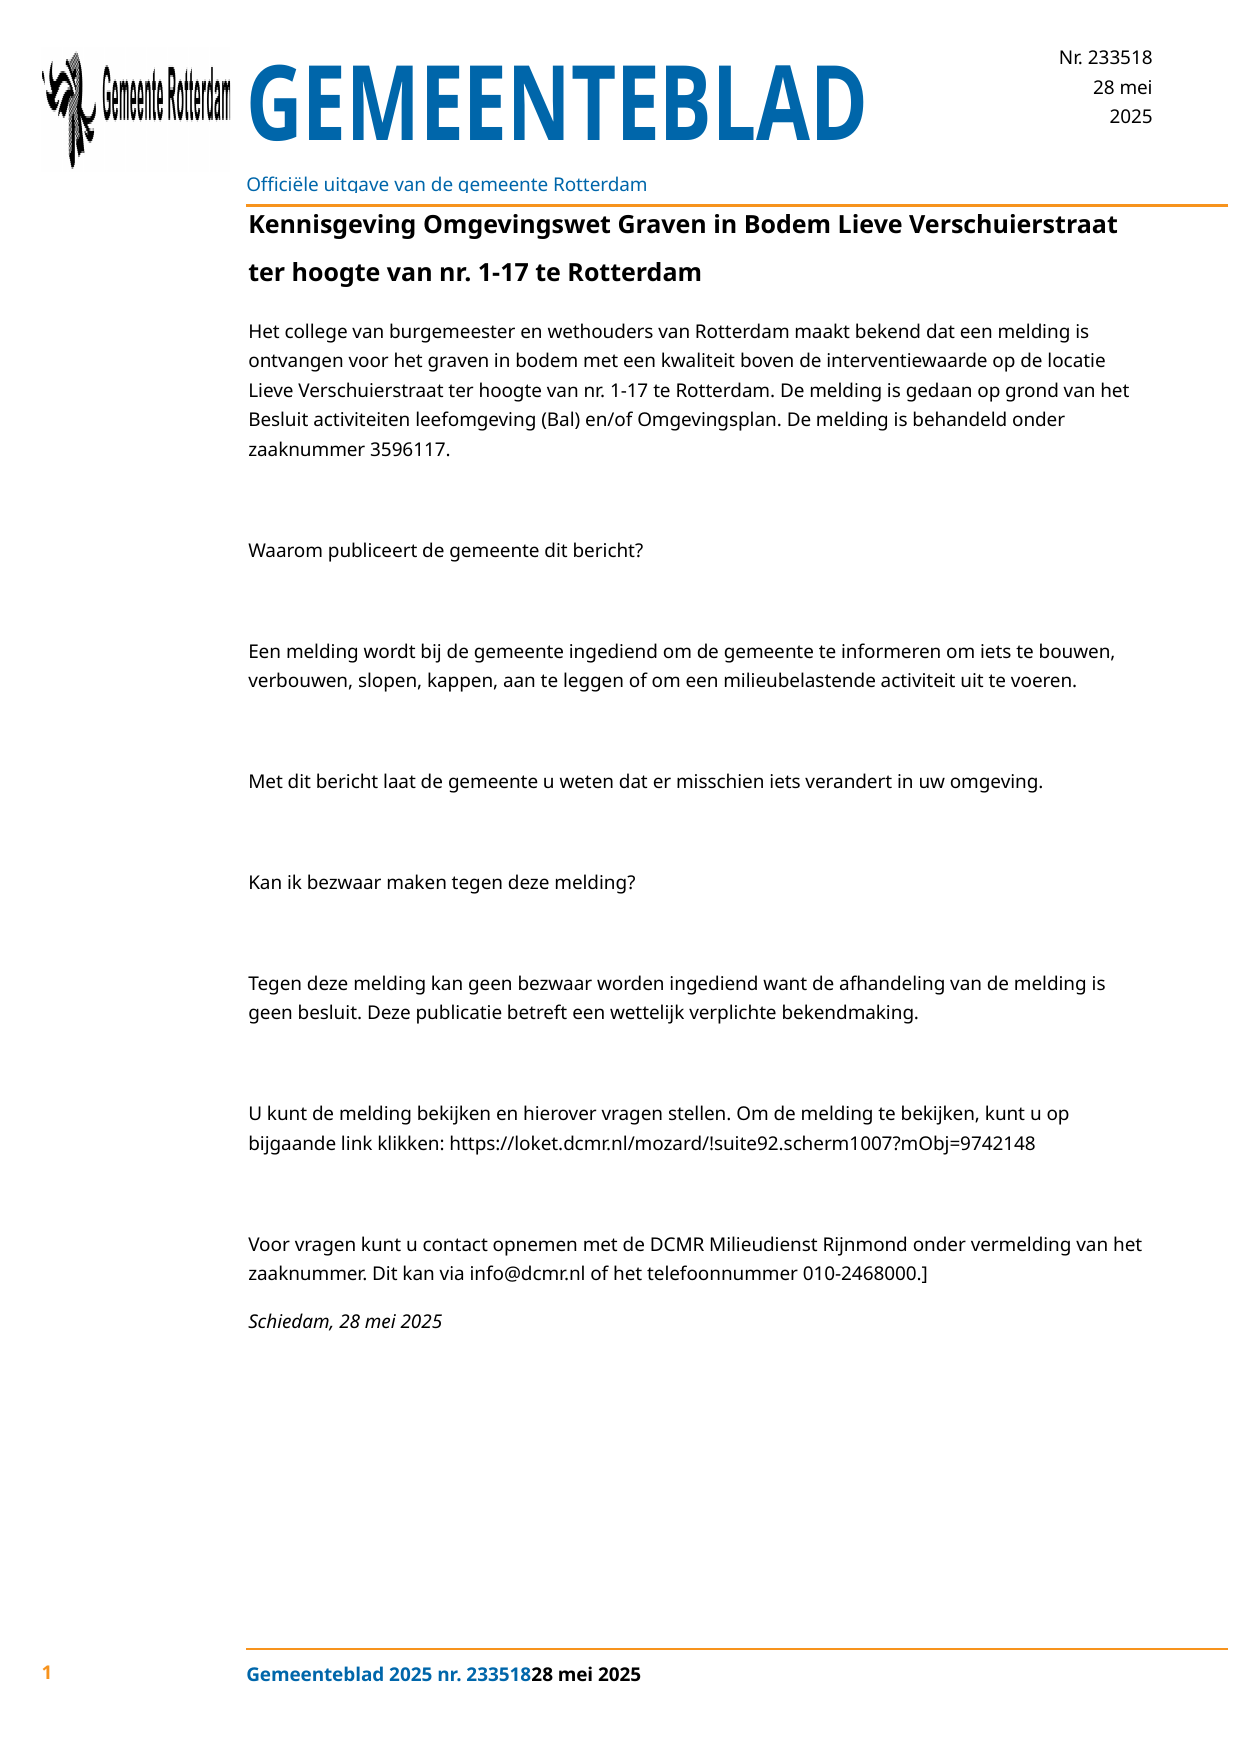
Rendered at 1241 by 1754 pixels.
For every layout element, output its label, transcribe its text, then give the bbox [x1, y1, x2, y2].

text Een melding wordt bij de gemeente ingediend om de gemeente te informeren om iets te bouwen, verbouwen, slopen, kappen, aan te leggen of om een milieubelastende activiteit uit te voeren. [248, 638, 1152, 693]
text Schiedam, 28 mei 2025 [248, 1308, 1152, 1334]
text U kunt de melding bekijken en hierover vragen stellen. Om de melding te bekijken, kunt u op bijgaande link klikken: https://loket.dcmr.nl/mozard/!suite92.scherm1007?mObj=9742148 [248, 1100, 1152, 1156]
picture [41, 47, 231, 172]
text Tegen deze melding kan geen bezwaar worden ingediend want de afhandeling van de melding is geen besluit. Deze publicatie betreft een wettelijk verplichte bekendmaking. [248, 970, 1152, 1025]
text Kan ik bezwaar maken tegen deze melding? [248, 869, 1152, 895]
text Het college van burgemeester en wethouders van Rotterdam maakt bekend dat een melding is ontvangen voor het graven in bodem met een kwaliteit boven de interventiewaarde op de locatie Lieve Verschuierstraat ter hoogte van nr. 1-17 te Rotterdam. De melding is gedaan op grond van het Besluit activiteiten leefomgeving (Bal) en/of Omgevingsplan. De melding is behandeld onder zaaknummer 3596117. [248, 318, 1152, 462]
text Waarom publiceert de gemeente dit bericht? [248, 537, 1152, 563]
text Kennisgeving Omgevingswet Graven in Bodem Lieve Verschuierstraat ter hoogte van nr. 1-17 te Rotterdam [248, 207, 1152, 288]
text Met dit bericht laat de gemeente u weten dat er misschien iets verandert in uw omgeving. [248, 768, 1152, 794]
text Voor vragen kunt u contact opnemen met de DCMR Milieudienst Rijnmond onder vermelding van het zaaknummer. Dit kan via info@dcmr.nl of het telefoonnummer 010-2468000.] [248, 1231, 1152, 1286]
